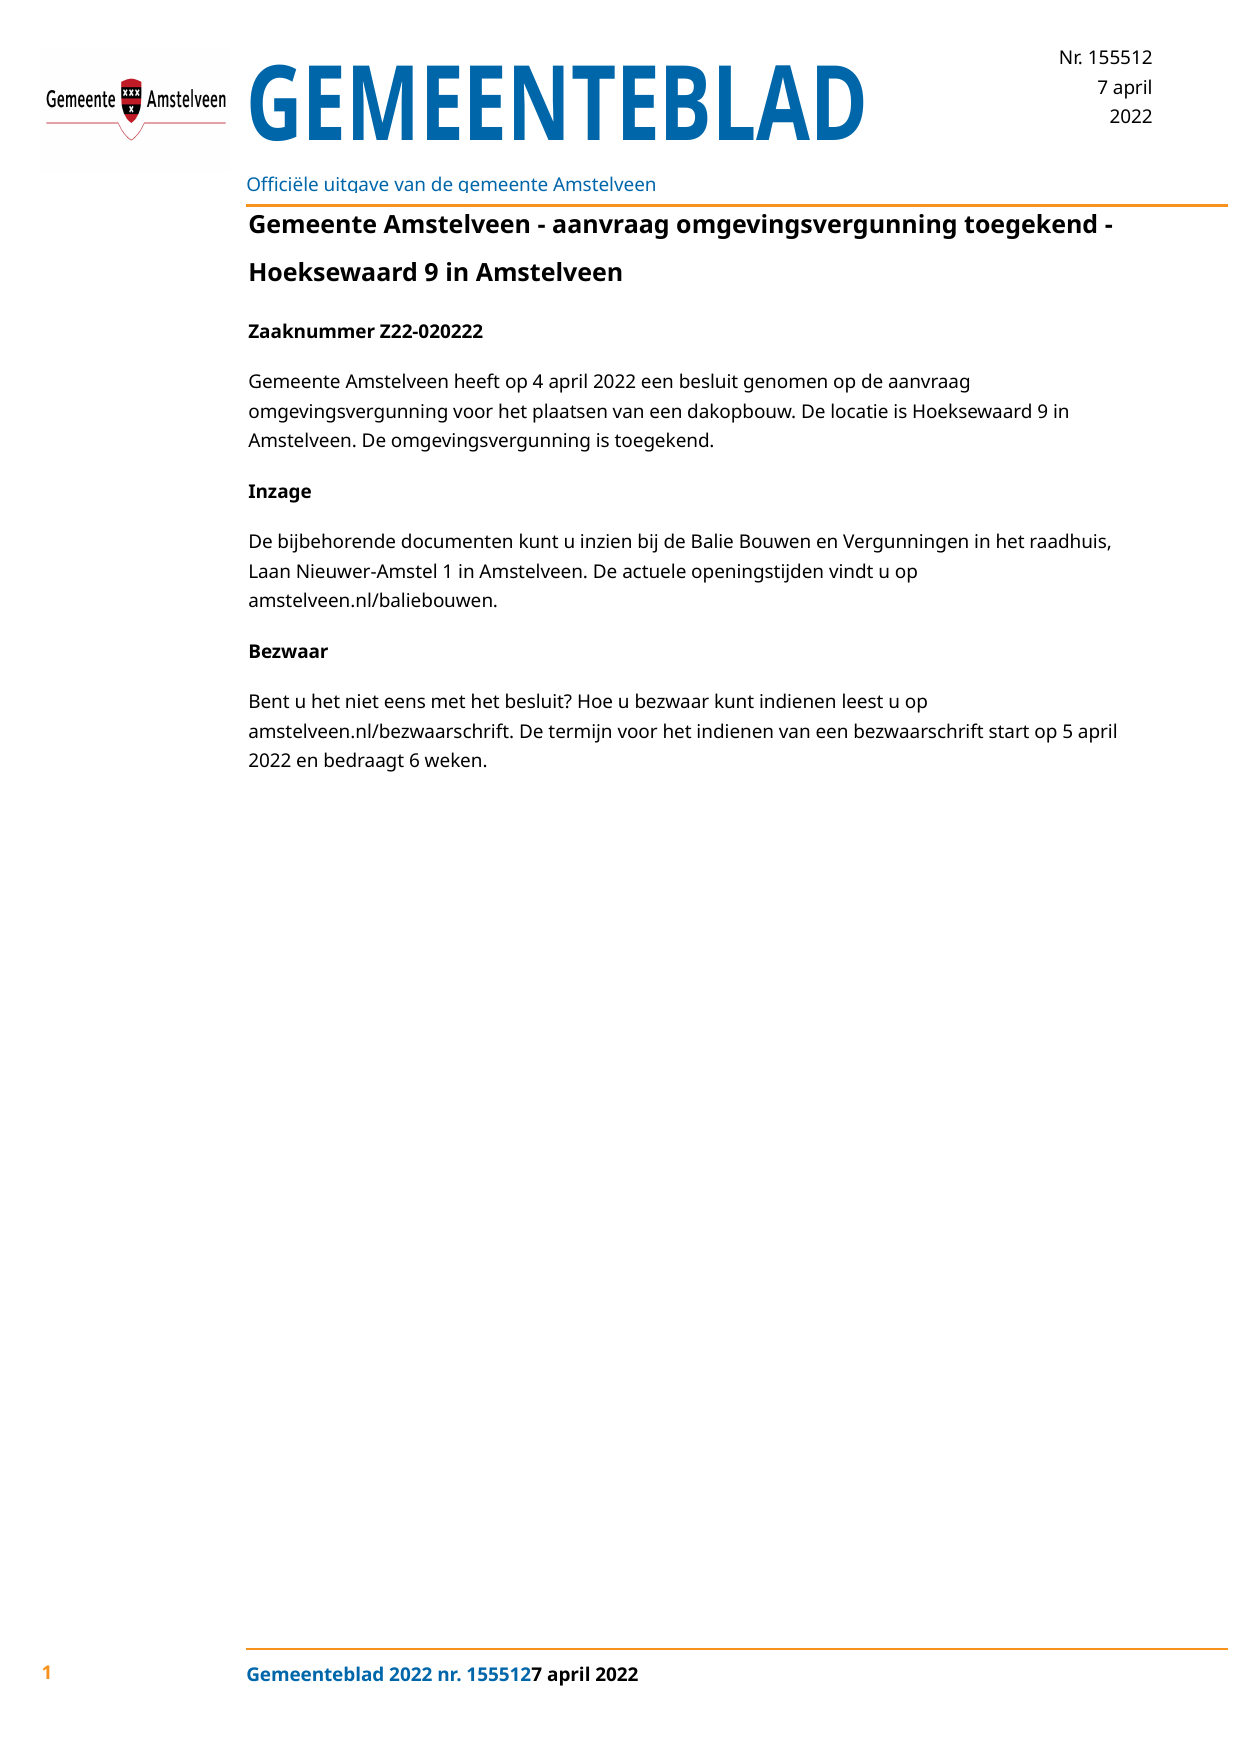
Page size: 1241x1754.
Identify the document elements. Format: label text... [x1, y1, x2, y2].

text Zaaknummer Z22-020222 [248, 318, 1152, 344]
text Gemeente Amstelveen heeft op 4 april 2022 een besluit genomen op de aanvraag omgevingsvergunning voor het plaatsen van een dakopbouw. De locatie is Hoeksewaard 9 in Amstelveen. De omgevingsvergunning is toegekend. [248, 368, 1152, 453]
text Bent u het niet eens met het besluit? Hoe u bezwaar kunt indienen leest u op amstelveen.nl/bezwaarschrift. De termijn voor het indienen van een bezwaarschrift start op 5 april 2022 en bedraagt 6 weken. [248, 688, 1152, 773]
text Inzage [248, 478, 1152, 504]
text Gemeente Amstelveen - aanvraag omgevingsvergunning toegekend - Hoeksewaard 9 in Amstelveen [248, 207, 1152, 288]
picture [41, 47, 231, 172]
text Bezwaar [248, 638, 1152, 664]
text De bijbehorende documenten kunt u inzien bij de Balie Bouwen en Vergunningen in het raadhuis, Laan Nieuwer-Amstel 1 in Amstelveen. De actuele openingstijden vindt u op amstelveen.nl/baliebouwen. [248, 528, 1152, 613]
